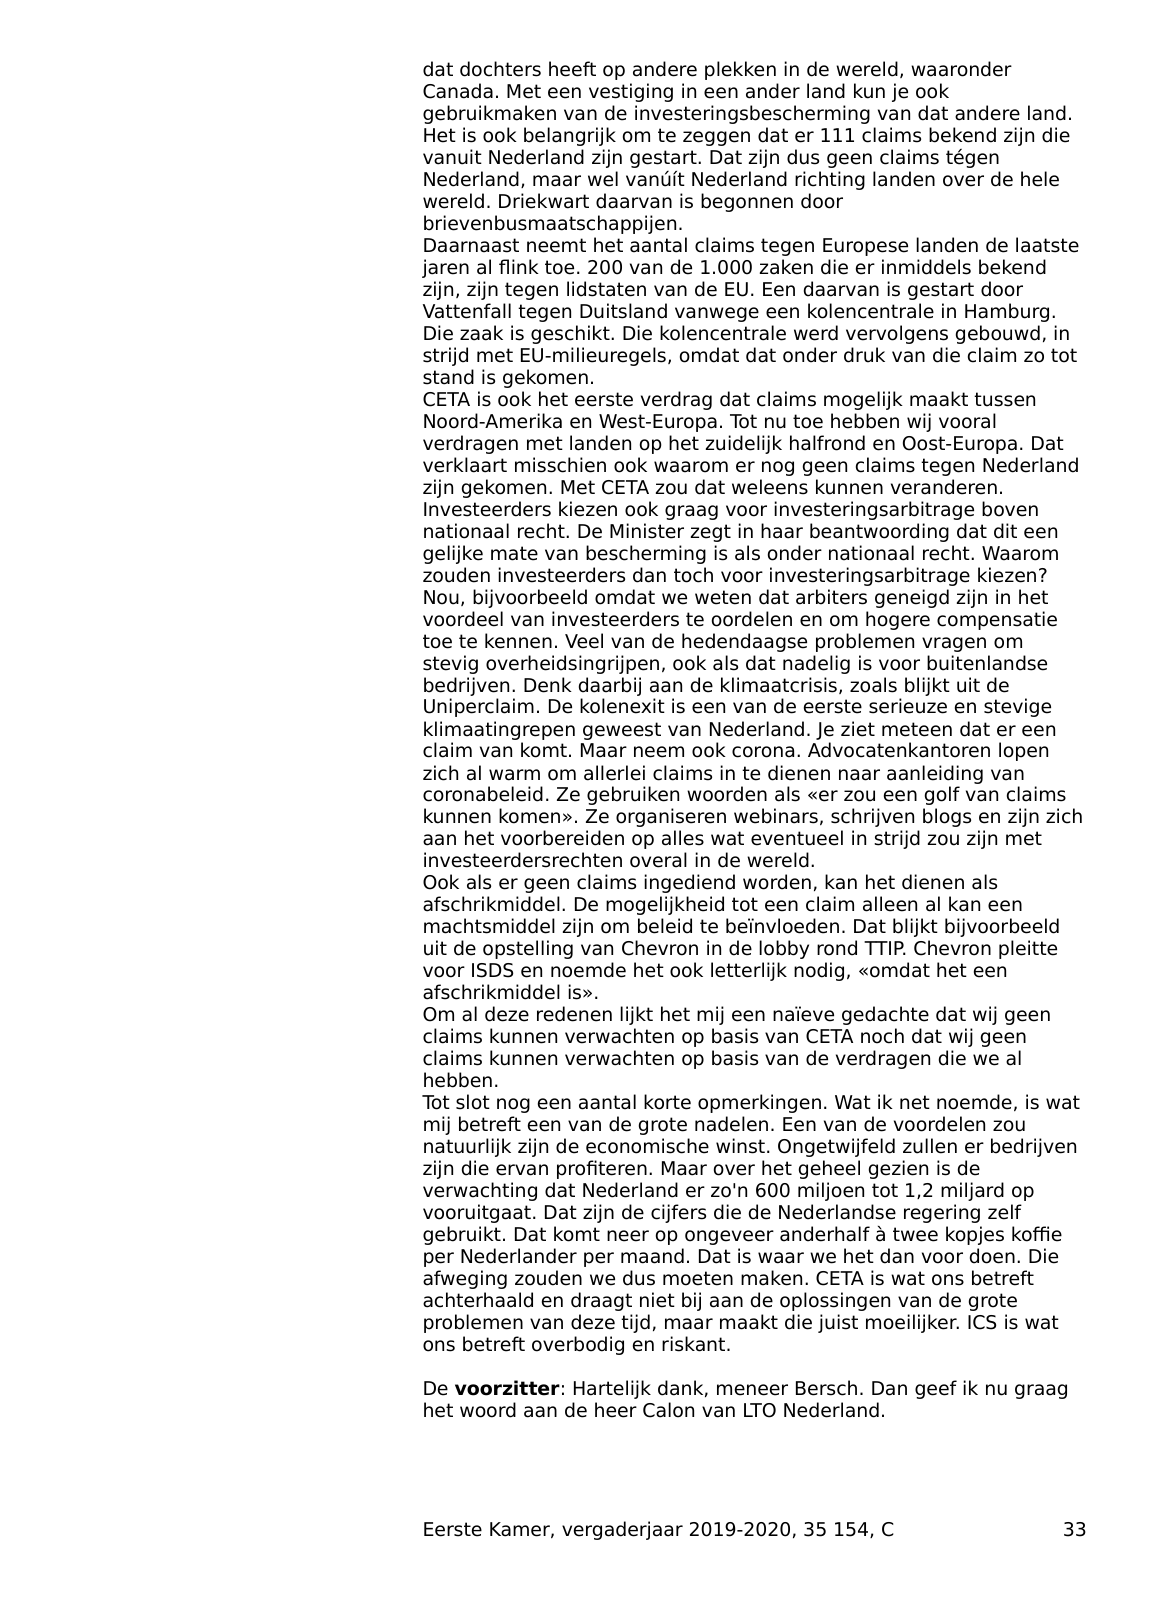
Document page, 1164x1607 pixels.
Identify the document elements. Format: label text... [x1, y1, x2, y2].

text CETA is ook het eerste verdrag dat claims mogelijk maakt tussen Noord-Amerika en West-Europa. Tot nu toe hebben wij vooral verdragen met landen op het zuidelijk halfrond en Oost-Europa. Dat verklaart misschien ook waarom er nog geen claims tegen Nederland zijn gekomen. Met CETA zou dat weleens kunnen veranderen. [422, 389, 1087, 499]
text Het is ook belangrijk om te zeggen dat er 111 claims bekend zijn die vanuit Nederland zijn gestart. Dat zijn dus geen claims tégen Nederland, maar wel vanúít Nederland richting landen over de hele wereld. Driekwart daarvan is begonnen door brievenbusmaatschappijen. [422, 125, 1087, 235]
text Daarnaast neemt het aantal claims tegen Europese landen de laatste jaren al flink toe. 200 van de 1.000 zaken die er inmiddels bekend zijn, zijn tegen lidstaten van de EU. Een daarvan is gestart door Vattenfall tegen Duitsland vanwege een kolencentrale in Hamburg. Die zaak is geschikt. Die kolencentrale werd vervolgens gebouwd, in strijd met EU-milieuregels, omdat dat onder druk van die claim zo tot stand is gekomen. [422, 235, 1087, 389]
text De voorzitter: Hartelijk dank, meneer Bersch. Dan geef ik nu graag het woord aan de heer Calon van LTO Nederland. [422, 1378, 1087, 1422]
text Om al deze redenen lijkt het mij een naïeve gedachte dat wij geen claims kunnen verwachten op basis van CETA noch dat wij geen claims kunnen verwachten op basis van de verdragen die we al hebben. [422, 1004, 1087, 1092]
text dat dochters heeft op andere plekken in de wereld, waaronder Canada. Met een vestiging in een ander land kun je ook gebruikmaken van de investeringsbescherming van dat andere land. [422, 59, 1087, 125]
text Investeerders kiezen ook graag voor investeringsarbitrage boven nationaal recht. De Minister zegt in haar beantwoording dat dit een gelijke mate van bescherming is als onder nationaal recht. Waarom zouden investeerders dan toch voor investeringsarbitrage kiezen? Nou, bijvoorbeeld omdat we weten dat arbiters geneigd zijn in het voordeel van investeerders te oordelen en om hogere compensatie toe te kennen. Veel van de hedendaagse problemen vragen om stevig overheidsingrijpen, ook als dat nadelig is voor buitenlandse bedrijven. Denk daarbij aan de klimaatcrisis, zoals blijkt uit de Uniperclaim. De kolenexit is een van de eerste serieuze en stevige klimaatingrepen geweest van Nederland. Je ziet meteen dat er een claim van komt. Maar neem ook corona. Advocatenkantoren lopen zich al warm om allerlei claims in te dienen naar aanleiding van coronabeleid. Ze gebruiken woorden als «er zou een golf van claims kunnen komen». Ze organiseren webinars, schrijven blogs en zijn zich aan het voorbereiden op alles wat eventueel in strijd zou zijn met investeerdersrechten overal in de wereld. [422, 499, 1087, 872]
text Ook als er geen claims ingediend worden, kan het dienen als afschrikmiddel. De mogelijkheid tot een claim alleen al kan een machtsmiddel zijn om beleid te beïnvloeden. Dat blijkt bijvoorbeeld uit de opstelling van Chevron in de lobby rond TTIP. Chevron pleitte voor ISDS en noemde het ook letterlijk nodig, «omdat het een afschrikmiddel is». [422, 872, 1087, 1004]
text Tot slot nog een aantal korte opmerkingen. Wat ik net noemde, is wat mij betreft een van de grote nadelen. Een van de voordelen zou natuurlijk zijn de economische winst. Ongetwijfeld zullen er bedrijven zijn die ervan profiteren. Maar over het geheel gezien is de verwachting dat Nederland er zo'n 600 miljoen tot 1,2 miljard op vooruitgaat. Dat zijn de cijfers die de Nederlandse regering zelf gebruikt. Dat komt neer op ongeveer anderhalf à twee kopjes koffie per Nederlander per maand. Dat is waar we het dan voor doen. Die afweging zouden we dus moeten maken. CETA is wat ons betreft achterhaald en draagt niet bij aan de oplossingen van de grote problemen van deze tijd, maar maakt die juist moeilijker. ICS is wat ons betreft overbodig en riskant. [422, 1092, 1087, 1356]
